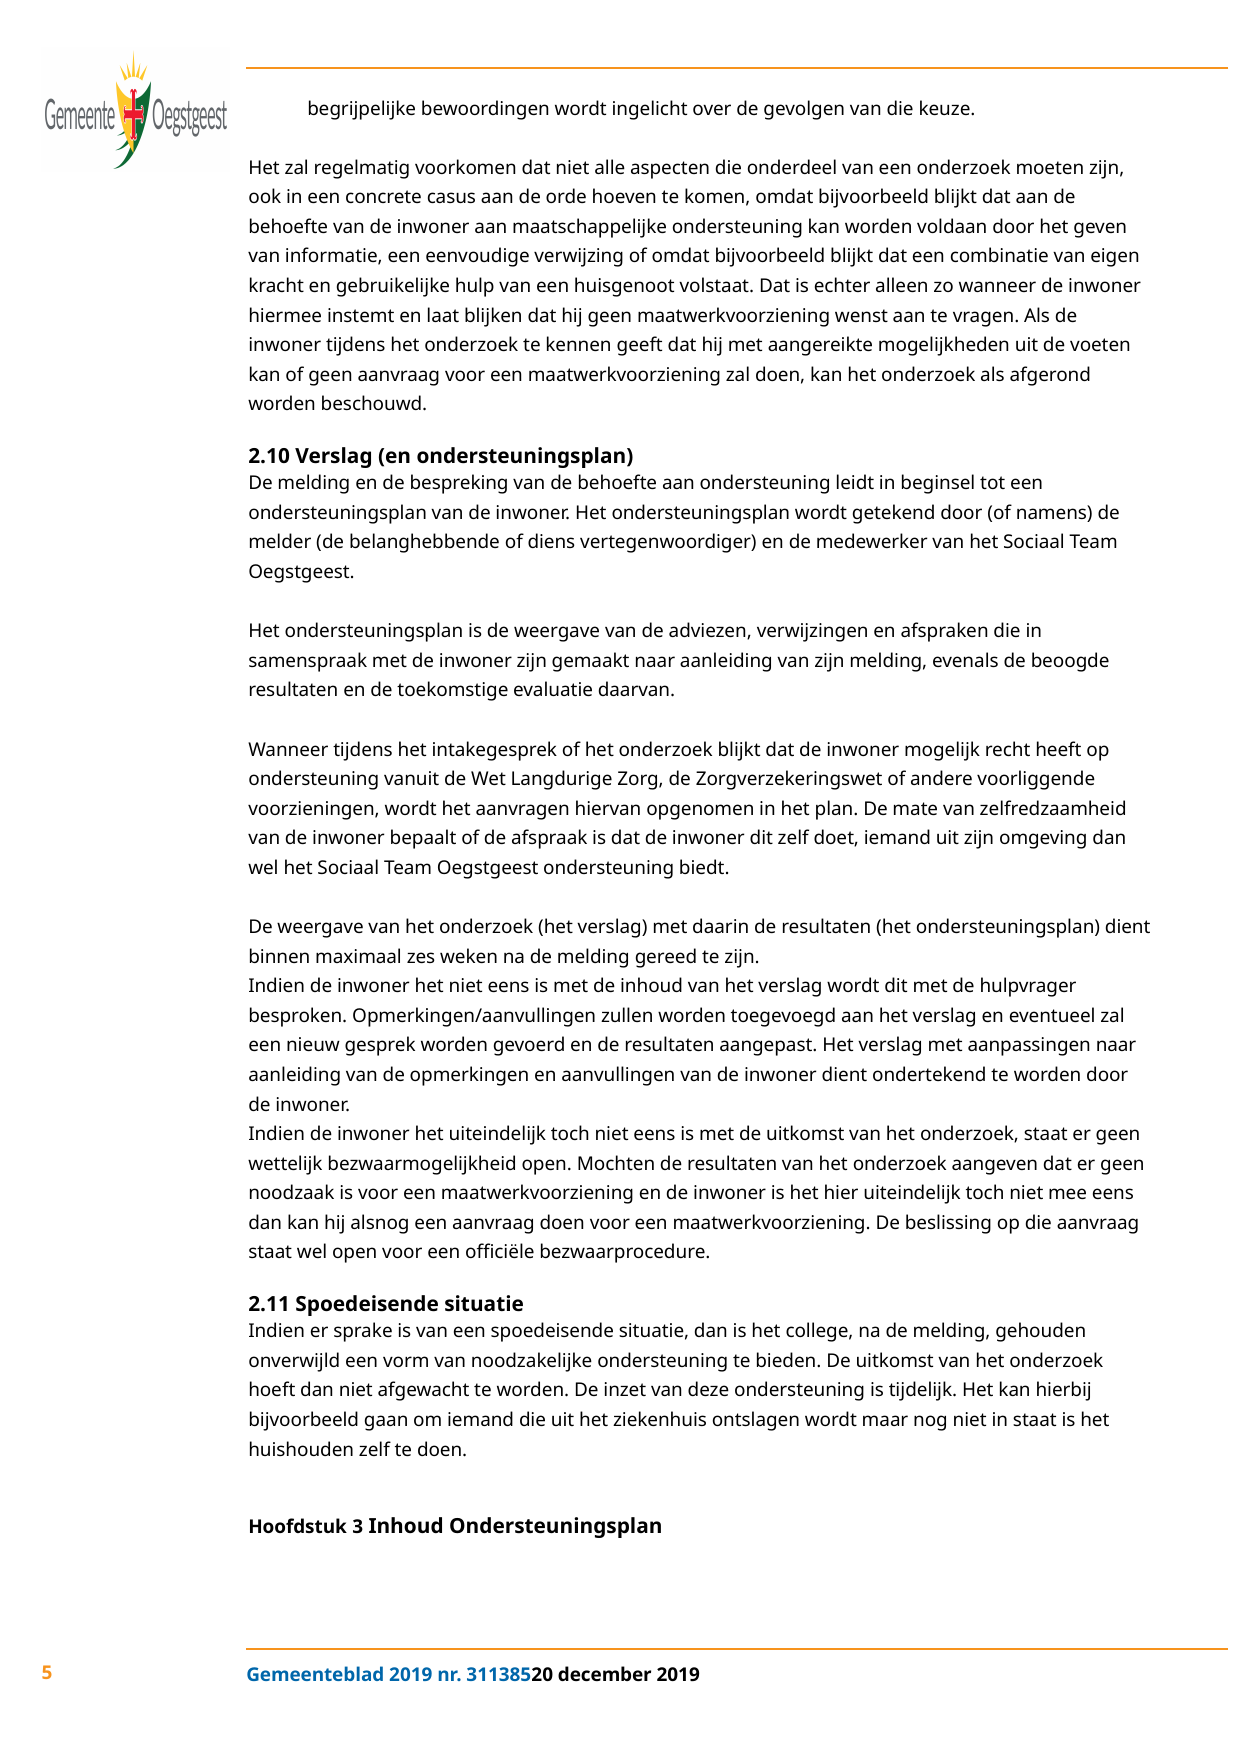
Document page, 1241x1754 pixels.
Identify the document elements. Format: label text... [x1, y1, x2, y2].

list begrijpelijke bewoordingen wordt ingelicht over de gevolgen van die keuze. [248, 95, 1152, 121]
picture [41, 47, 231, 172]
text De weergave van het onderzoek (het verslag) met daarin de resultaten (het ondersteuningsplan) dient binnen maximaal zes weken na de melding gereed te zijn. [248, 913, 1152, 968]
text Indien de inwoner het uiteindelijk toch niet eens is met de uitkomst van het onderzoek, staat er geen wettelijk bezwaarmogelijkheid open. Mochten de resultaten van het onderzoek aangeven dat er geen noodzaak is voor een maatwerkvoorziening en de inwoner is het hier uiteindelijk toch niet mee eens dan kan hij alsnog een aanvraag doen voor een maatwerkvoorziening. De beslissing op die aanvraag staat wel open voor een officiële bezwaarprocedure. [248, 1120, 1152, 1264]
text Indien de inwoner het niet eens is met de inhoud van het verslag wordt dit met de hulpvrager besproken. Opmerkingen/aanvullingen zullen worden toegevoegd aan het verslag en eventueel zal een nieuw gesprek worden gevoerd en de resultaten aangepast. Het verslag met aanpassingen naar aanleiding van de opmerkingen en aanvullingen van de inwoner dient ondertekend te worden door de inwoner. [248, 972, 1152, 1116]
text 2.11 Spoedeisende situatie [248, 1289, 1152, 1317]
text Indien er sprake is van een spoedeisende situatie, dan is het college, na de melding, gehouden onverwijld een vorm van noodzakelijke ondersteuning te bieden. De uitkomst van het onderzoek hoeft dan niet afgewacht te worden. De inzet van deze ondersteuning is tijdelijk. Het kan hierbij bijvoorbeeld gaan om iemand die uit het ziekenhuis ontslagen wordt maar nog niet in staat is het huishouden zelf te doen. [248, 1317, 1152, 1462]
text De melding en de bespreking van de behoefte aan ondersteuning leidt in beginsel tot een ondersteuningsplan van de inwoner. Het ondersteuningsplan wordt getekend door (of namens) de melder (de belanghebbende of diens vertegenwoordiger) en de medewerker van het Sociaal Team Oegstgeest. [248, 469, 1152, 584]
text Het ondersteuningsplan is de weergave van de adviezen, verwijzingen en afspraken die in samenspraak met de inwoner zijn gemaakt naar aanleiding van zijn melding, evenals de beoogde resultaten en de toekomstige evaluatie daarvan. [248, 617, 1152, 702]
text 2.10 Verslag (en ondersteuningsplan) [248, 441, 1152, 469]
text Wanneer tijdens het intakegesprek of het onderzoek blijkt dat de inwoner mogelijk recht heeft op ondersteuning vanuit de Wet Langdurige Zorg, de Zorgverzekeringswet of andere voorliggende voorzieningen, wordt het aanvragen hiervan opgenomen in het plan. De mate van zelfredzaamheid van de inwoner bepaalt of de afspraak is dat de inwoner dit zelf doet, iemand uit zijn omgeving dan wel het Sociaal Team Oegstgeest ondersteuning biedt. [248, 736, 1152, 880]
text Het zal regelmatig voorkomen dat niet alle aspecten die onderdeel van een onderzoek moeten zijn, ook in een concrete casus aan de orde hoeven te komen, omdat bijvoorbeeld blijkt dat aan de behoefte van de inwoner aan maatschappelijke ondersteuning kan worden voldaan door het geven van informatie, een eenvoudige verwijzing of omdat bijvoorbeeld blijkt dat een combinatie van eigen kracht en gebruikelijke hulp van een huisgenoot volstaat. Dat is echter alleen zo wanneer de inwoner hiermee instemt en laat blijken dat hij geen maatwerkvoorziening wenst aan te vragen. Als de inwoner tijdens het onderzoek te kennen geeft dat hij met aangereikte mogelijkheden uit de voeten kan of geen aanvraag voor een maatwerkvoorziening zal doen, kan het onderzoek als afgerond worden beschouwd. [248, 154, 1152, 416]
text Hoofdstuk 3 Inhoud Ondersteuningsplan [248, 1511, 1152, 1539]
